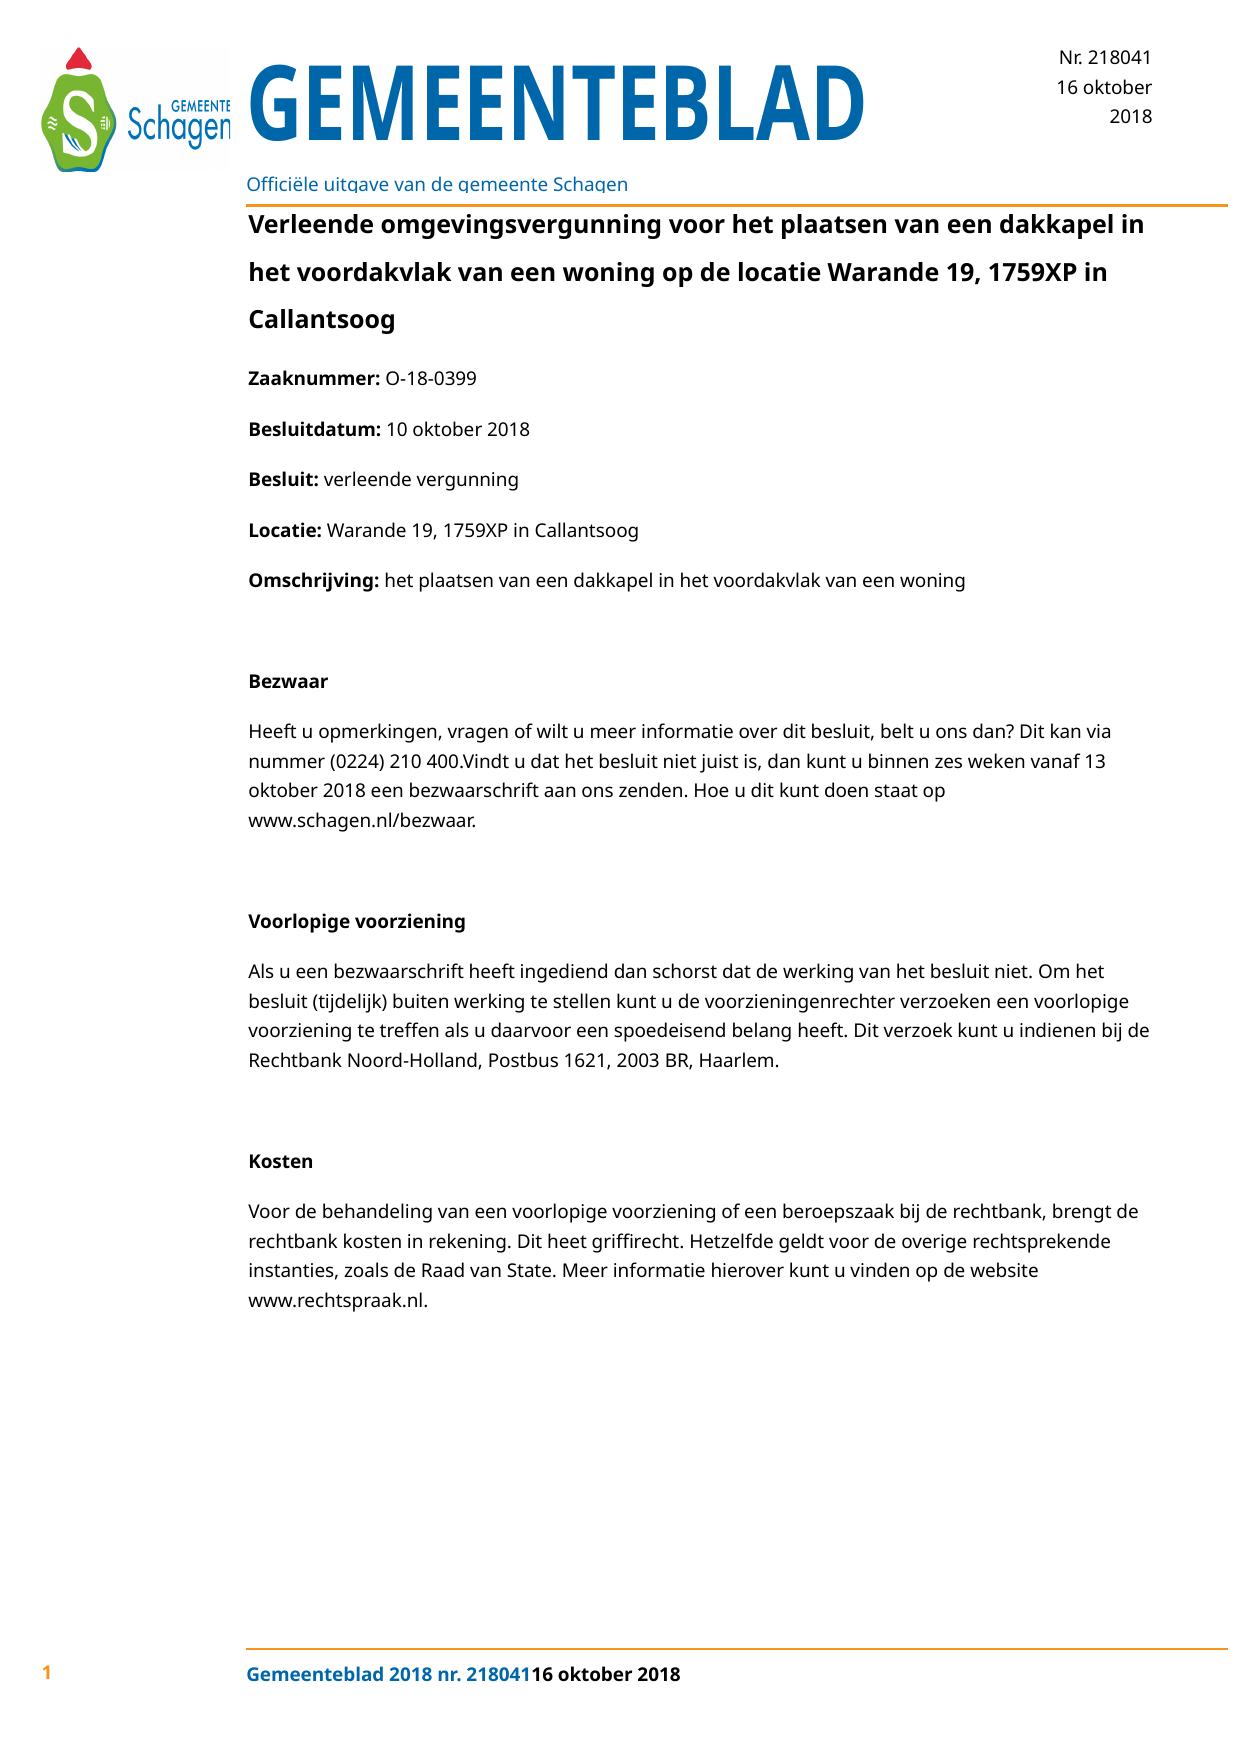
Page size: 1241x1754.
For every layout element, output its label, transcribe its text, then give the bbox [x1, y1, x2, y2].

text Zaaknummer: O-18-0399 [248, 366, 1152, 391]
text Omschrijving: het plaatsen van een dakkapel in het voordakvlak van een woning [248, 567, 1152, 593]
text Voor de behandeling van een voorlopige voorziening of een beroepszaak bij de rechtbank, brengt de rechtbank kosten in rekening. Dit heet griffirecht. Hetzelfde geldt voor de overige rechtsprekende instanties, zoals de Raad van State. Meer informatie hierover kunt u vinden op de website www.rechtspraak.nl. [248, 1198, 1152, 1313]
text Locatie: Warande 19, 1759XP in Callantsoog [248, 517, 1152, 542]
picture [41, 47, 231, 172]
text Heeft u opmerkingen, vragen of wilt u meer informatie over dit besluit, belt u ons dan? Dit kan via nummer (0224) 210 400.Vindt u dat het besluit niet juist is, dan kunt u binnen zes weken vanaf 13 oktober 2018 een bezwaarschrift aan ons zenden. Hoe u dit kunt doen staat op www.schagen.nl/bezwaar. [248, 718, 1152, 833]
text Besluitdatum: 10 oktober 2018 [248, 416, 1152, 442]
text Als u een bezwaarschrift heeft ingediend dan schorst dat de werking van het besluit niet. Om het besluit (tijdelijk) buiten werking te stellen kunt u de voorzieningenrechter verzoeken een voorlopige voorziening te treffen als u daarvoor een spoedeisend belang heeft. Dit verzoek kunt u indienen bij de Rechtbank Noord-Holland, Postbus 1621, 2003 BR, Haarlem. [248, 958, 1152, 1073]
text Besluit: verleende vergunning [248, 466, 1152, 492]
text Bezwaar [248, 668, 1152, 694]
text Voorlopige voorziening [248, 908, 1152, 934]
text Kosten [248, 1148, 1152, 1174]
text Verleende omgevingsvergunning voor het plaatsen van een dakkapel in het voordakvlak van een woning op de locatie Warande 19, 1759XP in Callantsoog [248, 207, 1152, 336]
